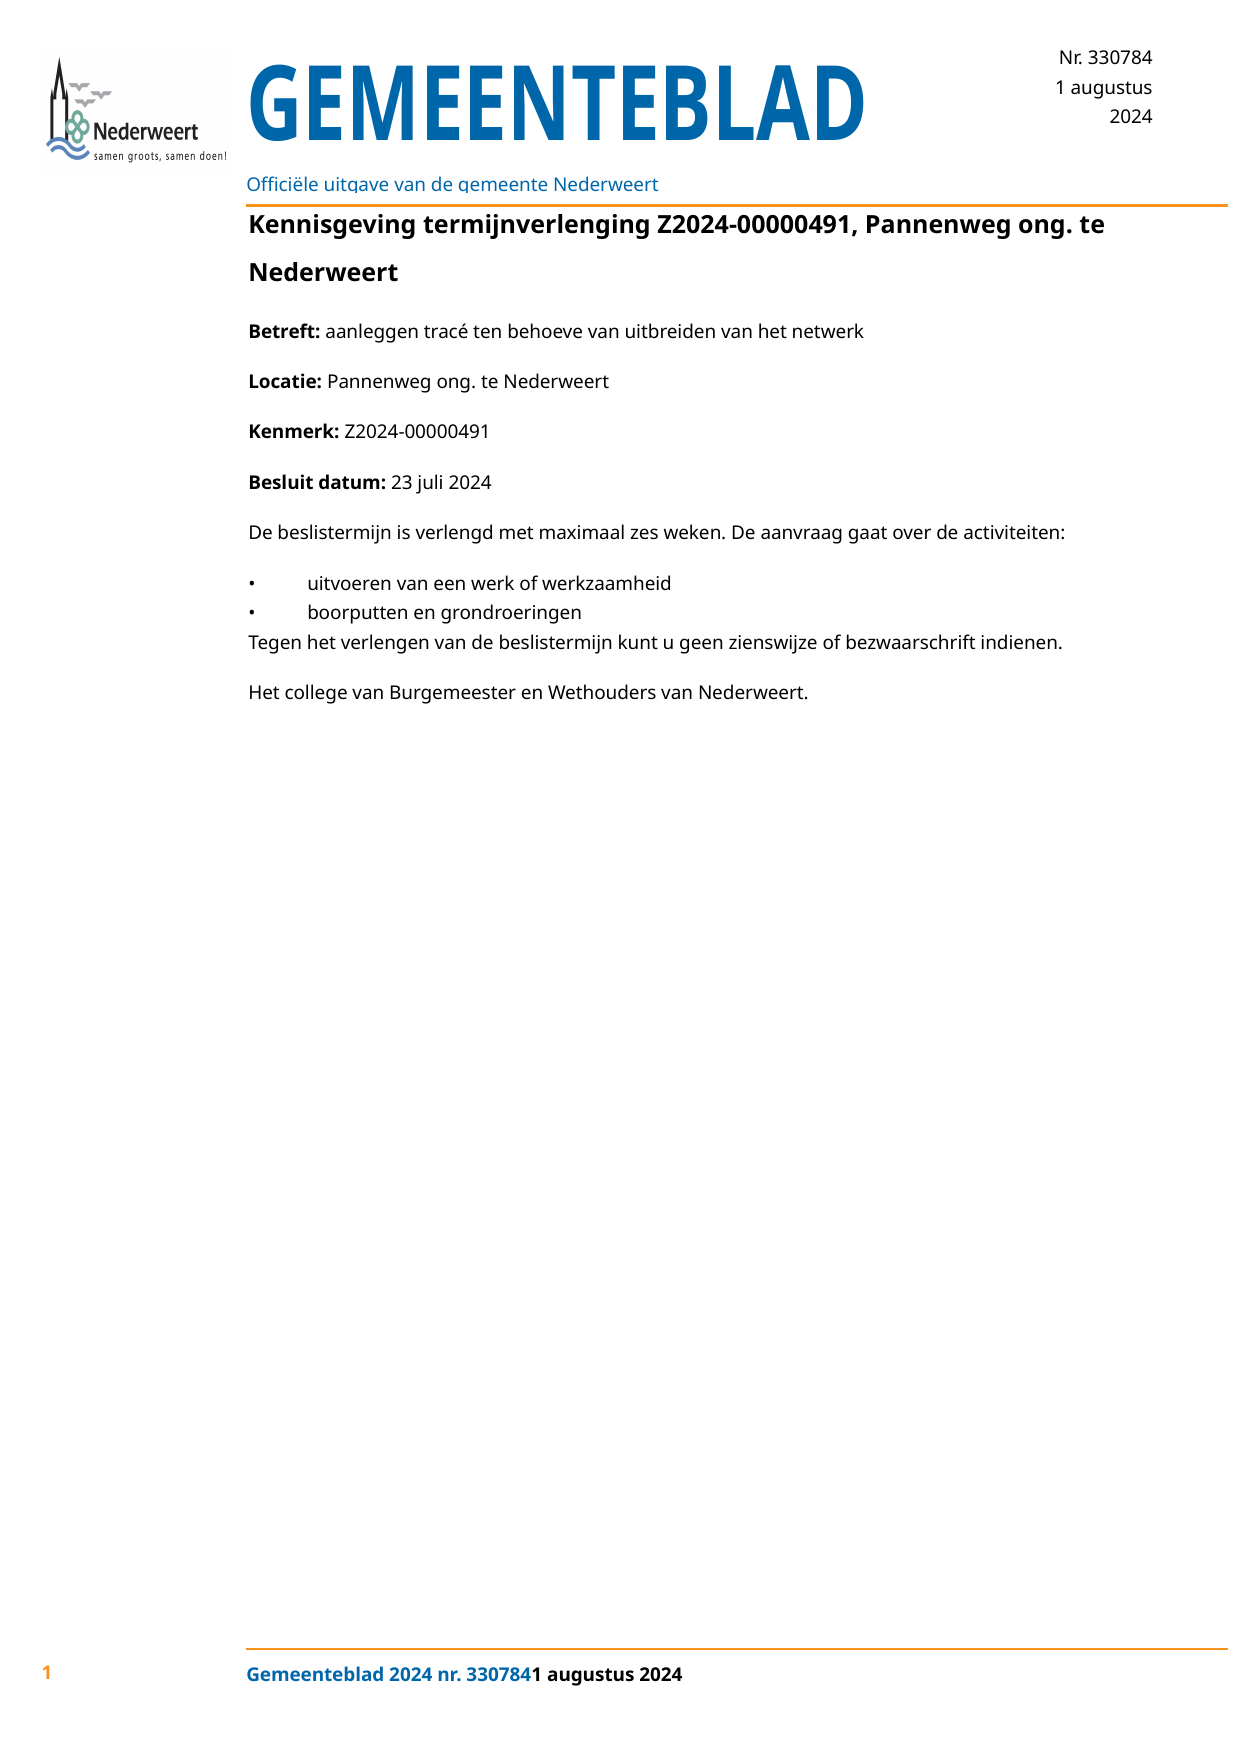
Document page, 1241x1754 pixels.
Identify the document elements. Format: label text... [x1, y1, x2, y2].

text Kennisgeving termijnverlenging Z2024-00000491, Pannenweg ong. te Nederweert [248, 207, 1152, 288]
text Kenmerk: Z2024-00000491 [248, 419, 1152, 444]
list uitvoeren van een werk of werkzaamheid [248, 570, 1152, 596]
list boorputten en grondroeringen [248, 599, 1152, 625]
text Tegen het verlengen van de beslistermijn kunt u geen zienswijze of bezwaarschrift indienen. [248, 629, 1152, 655]
text Het college van Burgemeester en Wethouders van Nederweert. [248, 679, 1152, 705]
text Locatie: Pannenweg ong. te Nederweert [248, 368, 1152, 394]
text Betreft: aanleggen tracé ten behoeve van uitbreiden van het netwerk [248, 318, 1152, 344]
picture [41, 47, 231, 172]
text Besluit datum: 23 juli 2024 [248, 469, 1152, 495]
text De beslistermijn is verlengd met maximaal zes weken. De aanvraag gaat over de activiteiten: [248, 519, 1152, 545]
